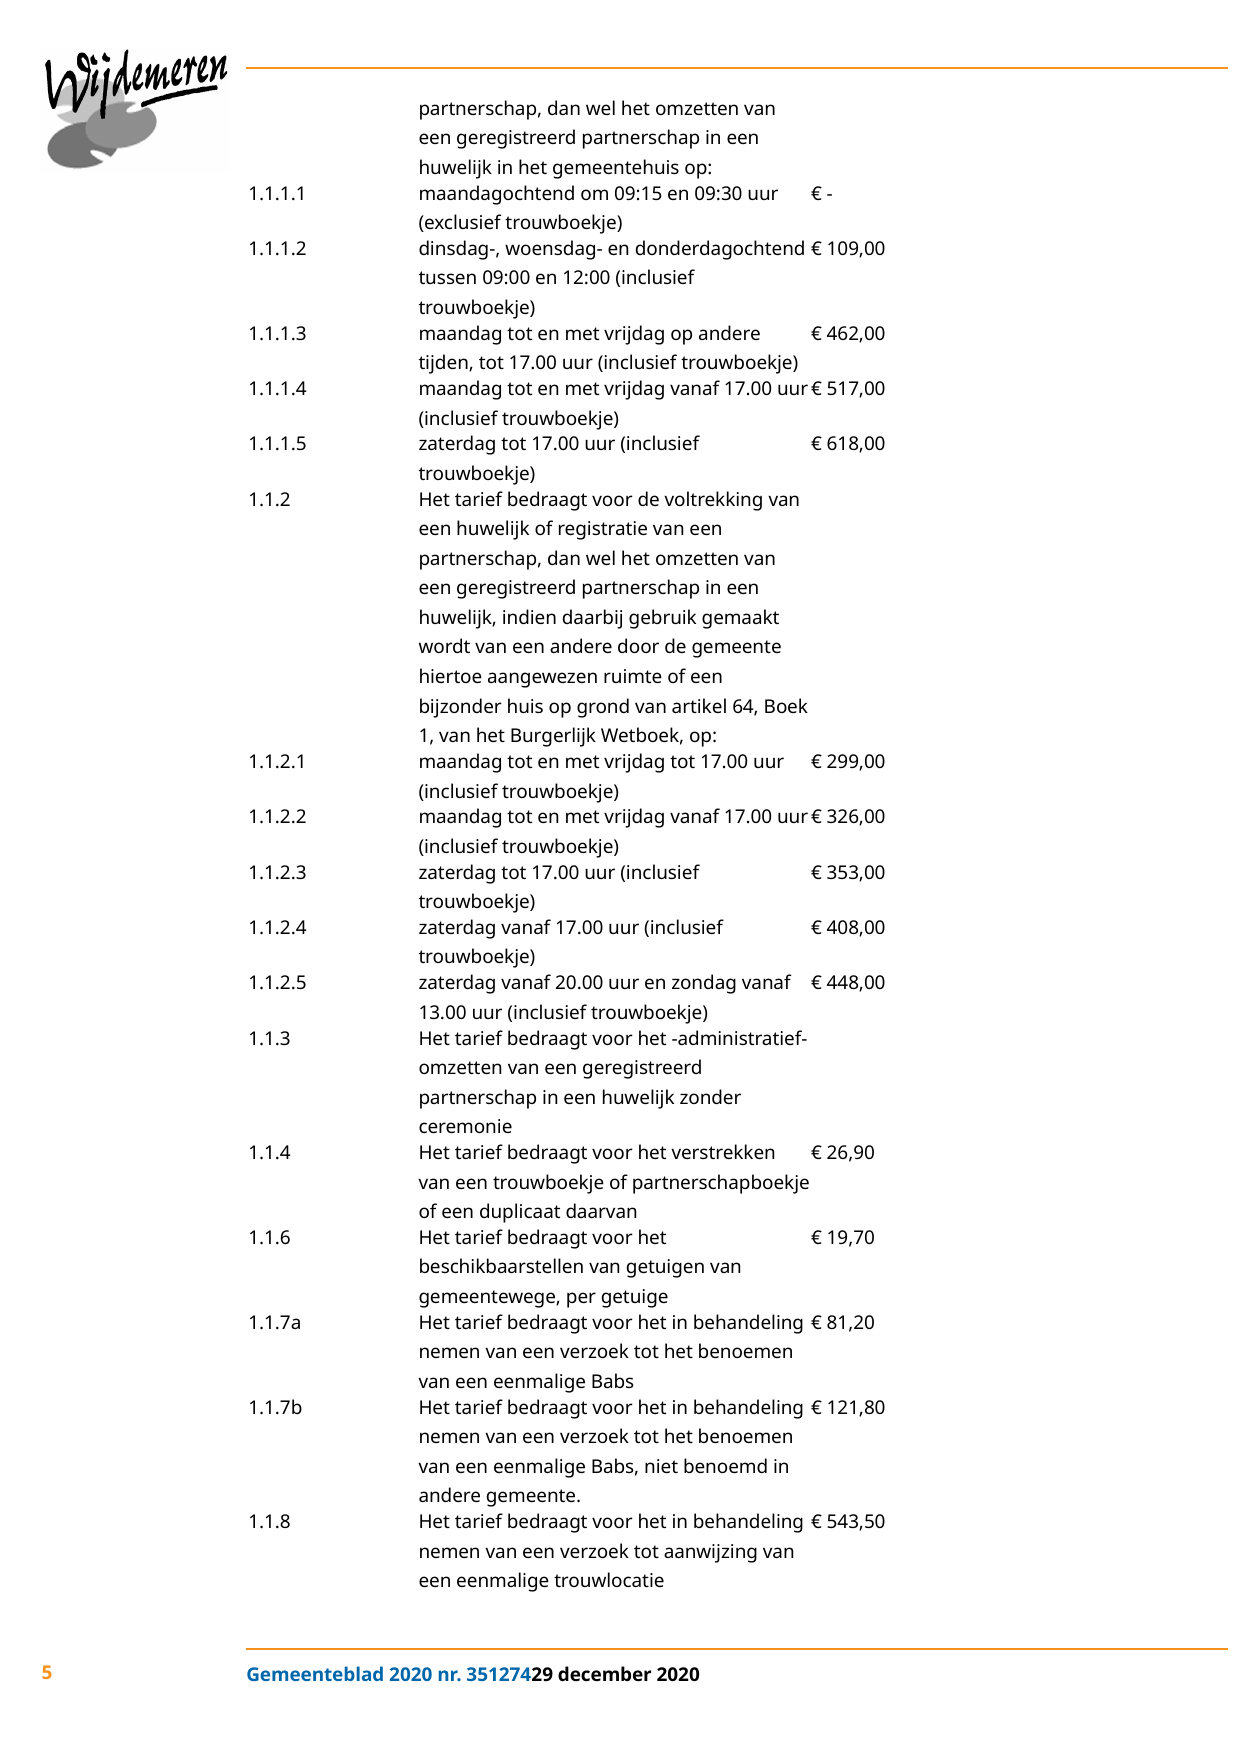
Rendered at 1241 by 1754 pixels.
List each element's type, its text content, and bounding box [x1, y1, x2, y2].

table_cell € 19,70 [811, 1224, 981, 1309]
table_cell € 517,00 [811, 375, 981, 431]
table_cell [981, 914, 1152, 969]
table_cell [981, 375, 1152, 431]
table_cell [981, 180, 1152, 235]
table_cell 1.1.2 [248, 486, 418, 748]
table_cell Het tarief bedraagt voor het in behandeling nemen van een verzoek tot het benoemen van een eenmalige Babs [418, 1309, 811, 1394]
table_cell zaterdag tot 17.00 uur (inclusief trouwboekje) [418, 431, 811, 486]
table_cell zaterdag vanaf 17.00 uur (inclusief trouwboekje) [418, 914, 811, 969]
table_cell 1.1.1.1 [248, 180, 418, 235]
table_cell 1.1.8 [248, 1509, 418, 1593]
table_cell [981, 1224, 1152, 1309]
table_cell maandag tot en met vrijdag tot 17.00 uur (inclusief trouwboekje) [418, 748, 811, 803]
table_cell € 326,00 [811, 804, 981, 859]
table_cell partnerschap, dan wel het omzetten van een geregistreerd partnerschap in een huwelijk in het gemeentehuis op: [418, 95, 811, 180]
table_cell 1.1.2.1 [248, 748, 418, 803]
table_cell € 81,20 [811, 1309, 981, 1394]
table_cell 1.1.3 [248, 1025, 418, 1139]
table_cell maandag tot en met vrijdag vanaf 17.00 uur (inclusief trouwboekje) [418, 804, 811, 859]
picture [41, 47, 231, 172]
table_cell [981, 748, 1152, 803]
table_cell [811, 1025, 981, 1139]
table_cell € 408,00 [811, 914, 981, 969]
table_cell [981, 970, 1152, 1025]
table_cell [981, 1509, 1152, 1593]
table_cell zaterdag tot 17.00 uur (inclusief trouwboekje) [418, 859, 811, 914]
table_cell 1.1.1.4 [248, 375, 418, 431]
table_cell zaterdag vanaf 20.00 uur en zondag vanaf 13.00 uur (inclusief trouwboekje) [418, 970, 811, 1025]
table_cell [981, 235, 1152, 320]
table_cell Het tarief bedraagt voor het in behandeling nemen van een verzoek tot aanwijzing van een eenmalige trouwlocatie [418, 1509, 811, 1593]
table_cell Het tarief bedraagt voor de voltrekking van een huwelijk of registratie van een partnerschap, dan wel het omzetten van een geregistreerd partnerschap in een huwelijk, indien daarbij gebruik gemaakt wordt van een andere door de gemeente hiertoe aangewezen ruimte of een bijzonder huis op grond van artikel 64, Boek 1, van het Burgerlijk Wetboek, op: [418, 486, 811, 748]
table_cell [981, 1025, 1152, 1139]
table_cell [981, 431, 1152, 486]
table_cell [811, 95, 981, 180]
table_cell 1.1.1.2 [248, 235, 418, 320]
table_cell [248, 95, 418, 180]
table_cell Het tarief bedraagt voor het -administratief- omzetten van een geregistreerd partnerschap in een huwelijk zonder ceremonie [418, 1025, 811, 1139]
table_cell [981, 320, 1152, 375]
table_cell [981, 859, 1152, 914]
table_cell 1.1.2.4 [248, 914, 418, 969]
table_cell Het tarief bedraagt voor het verstrekken van een trouwboekje of partnerschapboekje of een duplicaat daarvan [418, 1139, 811, 1224]
table_cell € 26,90 [811, 1139, 981, 1224]
table_cell € 448,00 [811, 970, 981, 1025]
table_cell [981, 1394, 1152, 1508]
table_cell 1.1.7b [248, 1394, 418, 1508]
table_cell maandag tot en met vrijdag vanaf 17.00 uur (inclusief trouwboekje) [418, 375, 811, 431]
table_cell dinsdag-, woensdag- en donderdagochtend tussen 09:00 en 12:00 (inclusief trouwboekje) [418, 235, 811, 320]
table_cell € 109,00 [811, 235, 981, 320]
table_cell maandag tot en met vrijdag op andere tijden, tot 17.00 uur (inclusief trouwboekje) [418, 320, 811, 375]
table_cell 1.1.2.3 [248, 859, 418, 914]
table_cell € 618,00 [811, 431, 981, 486]
table_cell 1.1.4 [248, 1139, 418, 1224]
table_cell [981, 1139, 1152, 1224]
table_cell € 543,50 [811, 1509, 981, 1593]
table_cell 1.1.2.5 [248, 970, 418, 1025]
table_cell € 121,80 [811, 1394, 981, 1508]
table_cell € 353,00 [811, 859, 981, 914]
table_cell 1.1.2.2 [248, 804, 418, 859]
table_cell [981, 486, 1152, 748]
table_cell € 299,00 [811, 748, 981, 803]
table_cell [981, 95, 1152, 180]
table_cell 1.1.1.5 [248, 431, 418, 486]
table_cell € 462,00 [811, 320, 981, 375]
table_cell Het tarief bedraagt voor het beschikbaarstellen van getuigen van gemeentewege, per getuige [418, 1224, 811, 1309]
table_cell 1.1.1.3 [248, 320, 418, 375]
table_cell [811, 486, 981, 748]
table_cell € - [811, 180, 981, 235]
table_cell [981, 804, 1152, 859]
table_cell Het tarief bedraagt voor het in behandeling nemen van een verzoek tot het benoemen van een eenmalige Babs, niet benoemd in andere gemeente. [418, 1394, 811, 1508]
table_cell 1.1.6 [248, 1224, 418, 1309]
table_cell 1.1.7a [248, 1309, 418, 1394]
table_cell [981, 1309, 1152, 1394]
table_cell maandagochtend om 09:15 en 09:30 uur (exclusief trouwboekje) [418, 180, 811, 235]
